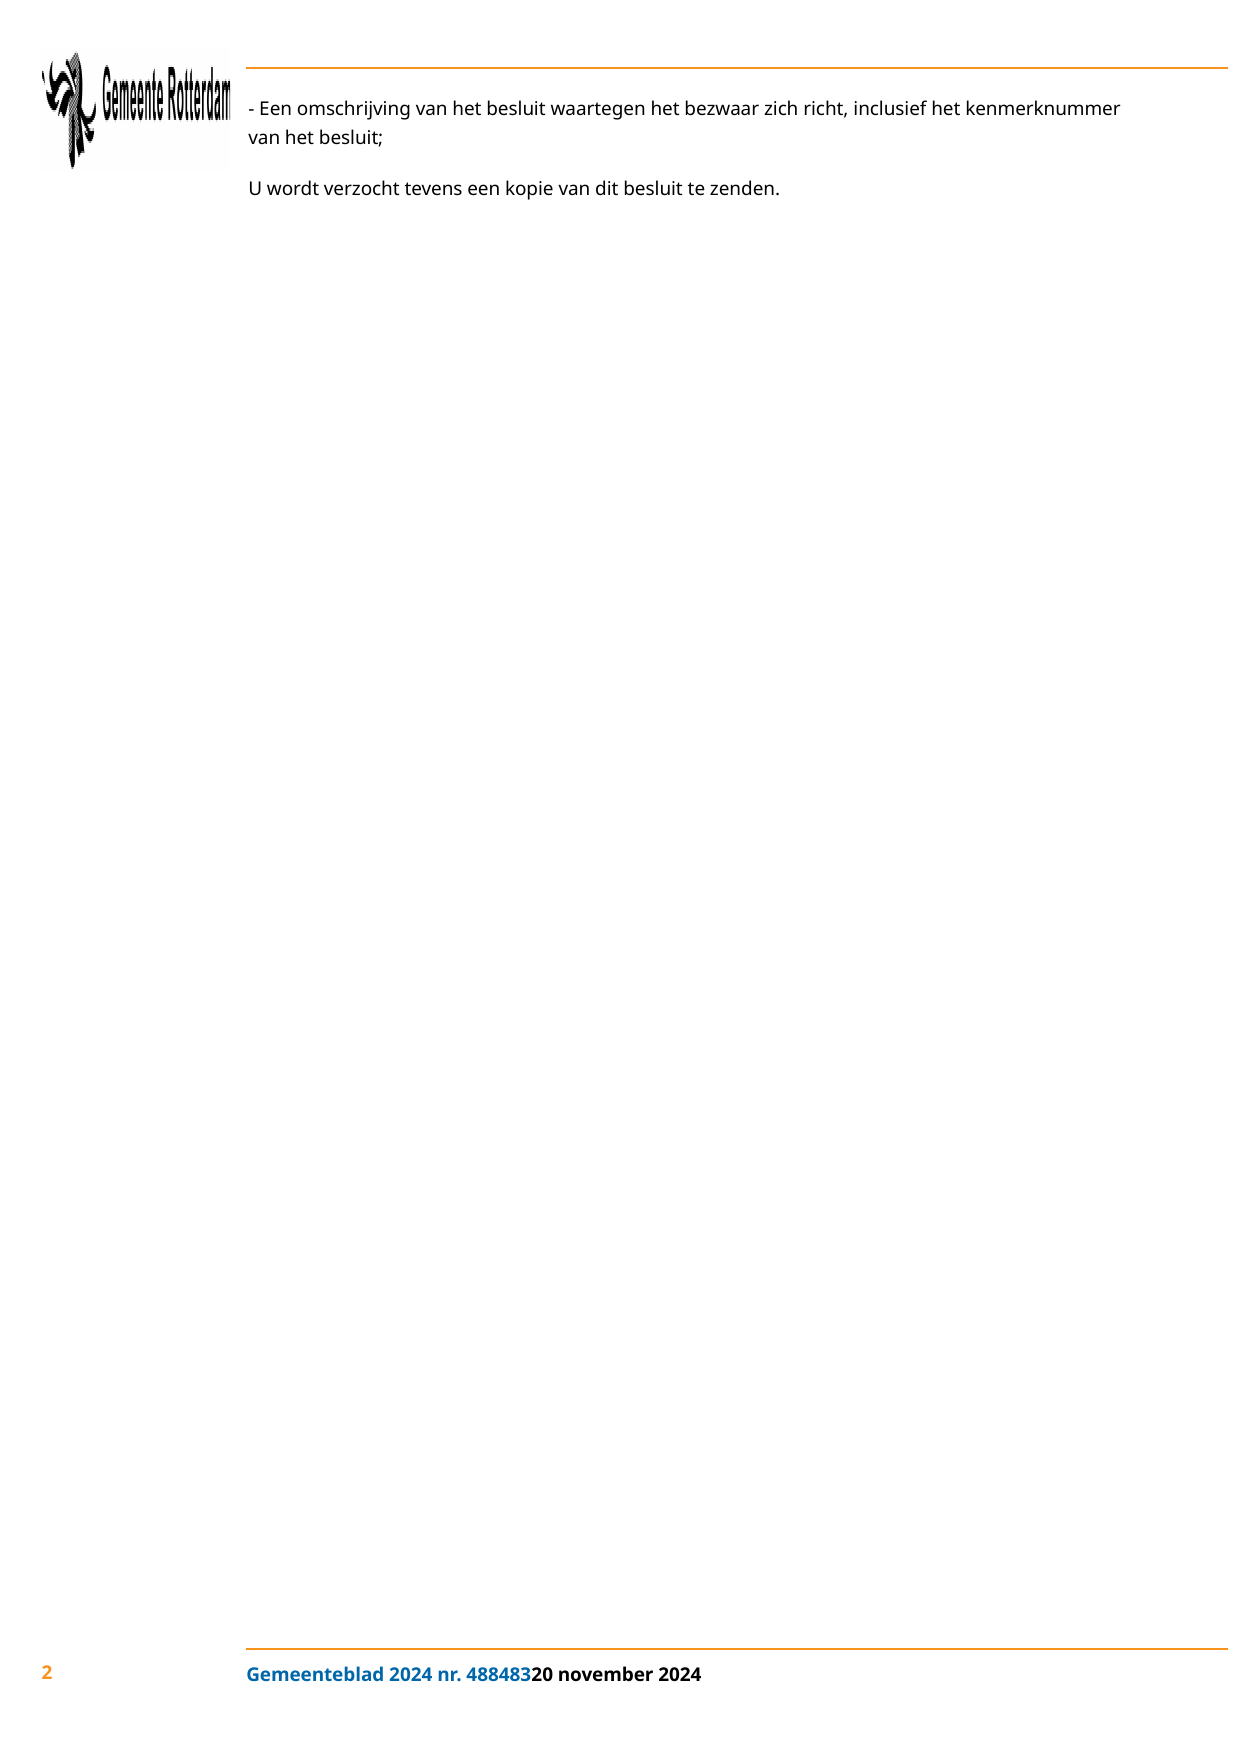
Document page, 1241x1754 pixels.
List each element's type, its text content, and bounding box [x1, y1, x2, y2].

text U wordt verzocht tevens een kopie van dit besluit te zenden. [248, 175, 1152, 201]
text - Een omschrijving van het besluit waartegen het bezwaar zich richt, inclusief het kenmerknummer van het besluit; [248, 95, 1152, 150]
picture [41, 47, 231, 172]
